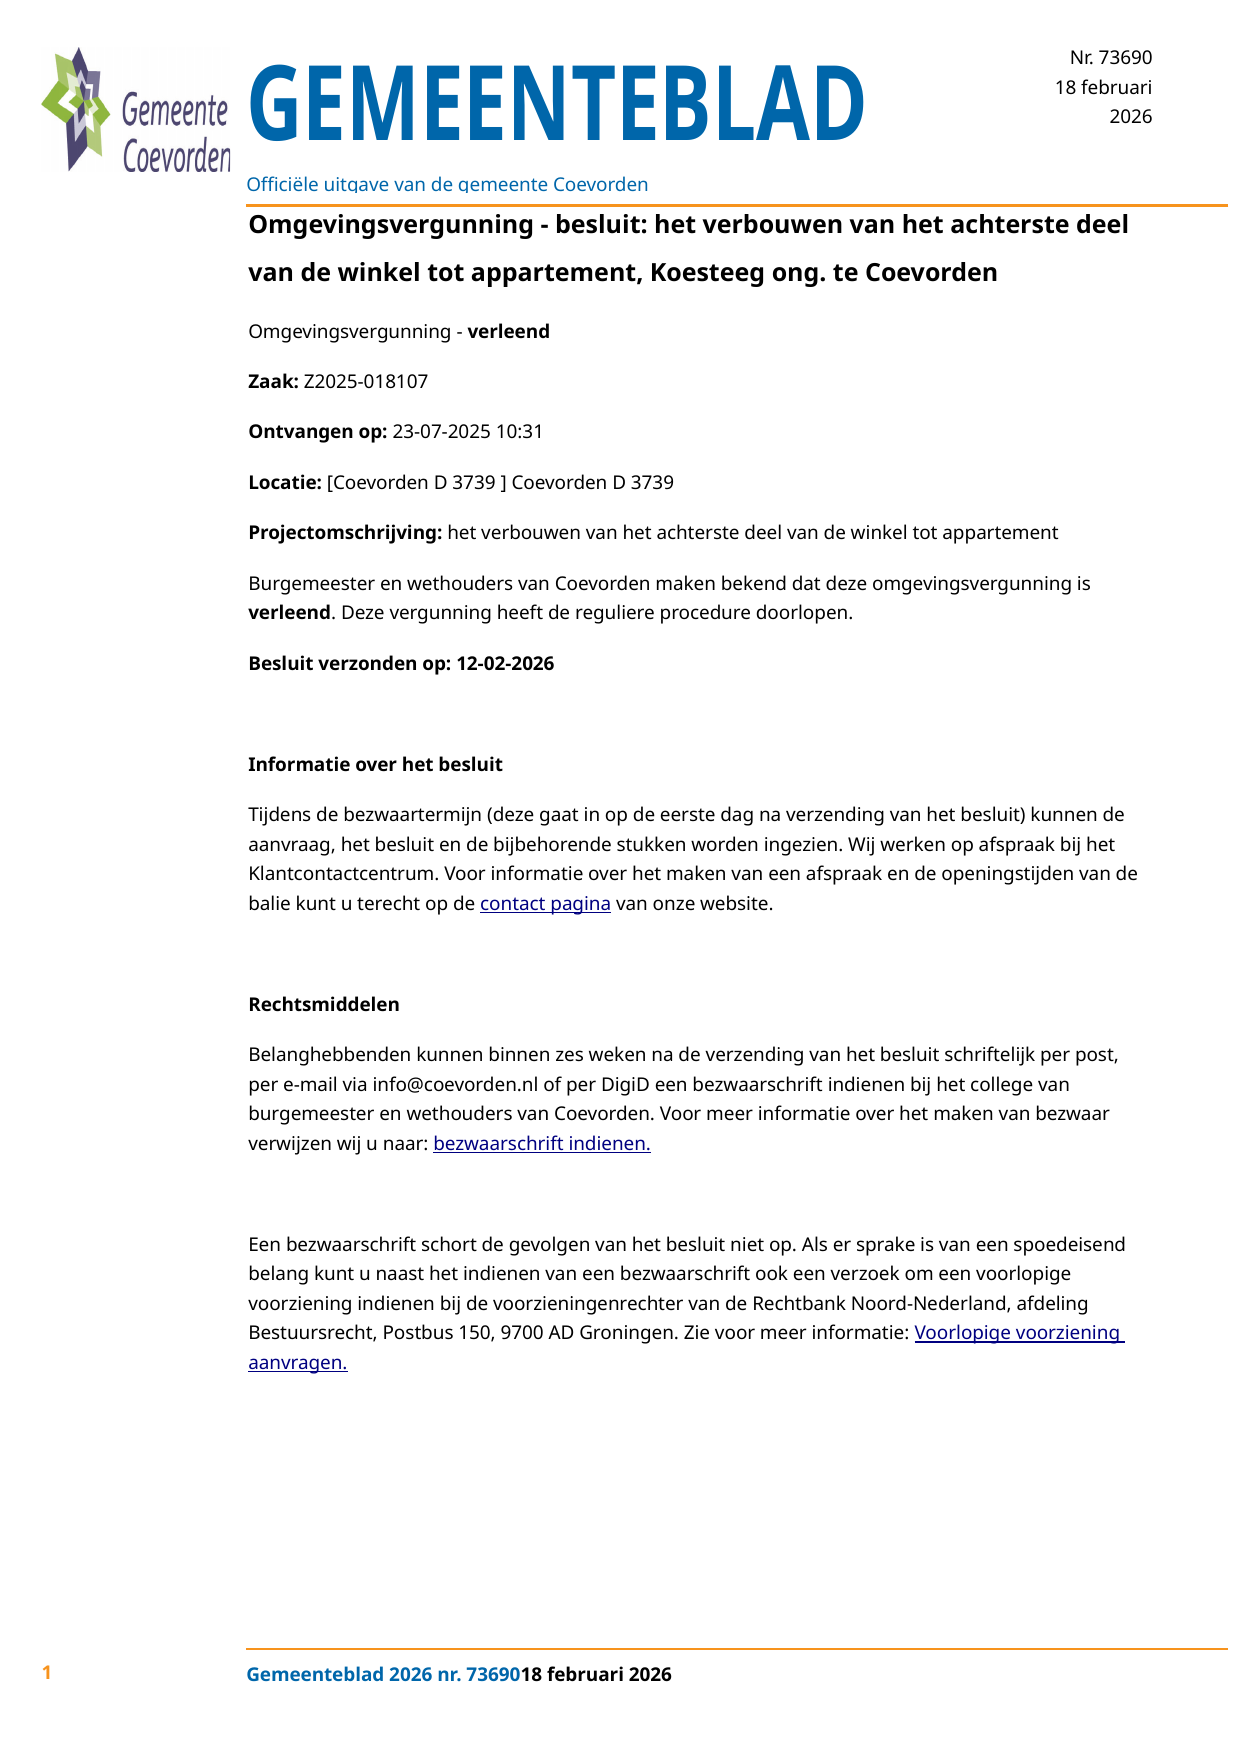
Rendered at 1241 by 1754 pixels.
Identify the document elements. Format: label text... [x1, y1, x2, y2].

text Omgevingsvergunning - besluit: het verbouwen van het achterste deel van de winkel tot appartement, Koesteeg ong. te Coevorden [248, 207, 1152, 288]
text Tijdens de bezwaartermijn (deze gaat in op de eerste dag na verzending van het besluit) kunnen de aanvraag, het besluit en de bijbehorende stukken worden ingezien. Wij werken op afspraak bij het Klantcontactcentrum. Voor informatie over het maken van een afspraak en de openingstijden van de balie kunt u terecht op de contact pagina van onze website. [248, 801, 1152, 916]
text Een bezwaarschrift schort de gevolgen van het besluit niet op. Als er sprake is van een spoedeisend belang kunt u naast het indienen van een bezwaarschrift ook een verzoek om een voorlopige voorziening indienen bij de voorzieningenrechter van de Rechtbank Noord-Nederland, afdeling Bestuursrecht, Postbus 150, 9700 AD Groningen. Zie voor meer informatie: Voorlopige voorziening aanvragen. [248, 1231, 1152, 1375]
text Burgemeester en wethouders van Coevorden maken bekend dat deze omgevingsvergunning is verleend. Deze vergunning heeft de reguliere procedure doorlopen. [248, 570, 1152, 625]
text Rechtsmiddelen [248, 991, 1152, 1017]
text Besluit verzonden op: 12-02-2026 [248, 650, 1152, 676]
text Projectomschrijving: het verbouwen van het achterste deel van de winkel tot appartement [248, 519, 1152, 545]
text Zaak: Z2025-018107 [248, 368, 1152, 394]
text Omgevingsvergunning - verleend [248, 318, 1152, 344]
text Ontvangen op: 23-07-2025 10:31 [248, 419, 1152, 444]
text Belanghebbenden kunnen binnen zes weken na de verzending van het besluit schriftelijk per post, per e-mail via info@coevorden.nl of per DigiD een bezwaarschrift indienen bij het college van burgemeester en wethouders van Coevorden. Voor meer informatie over het maken van bezwaar verwijzen wij u naar: bezwaarschrift indienen. [248, 1041, 1152, 1156]
text Informatie over het besluit [248, 751, 1152, 777]
text Locatie: [Coevorden D 3739 ] Coevorden D 3739 [248, 469, 1152, 495]
picture [41, 47, 231, 172]
